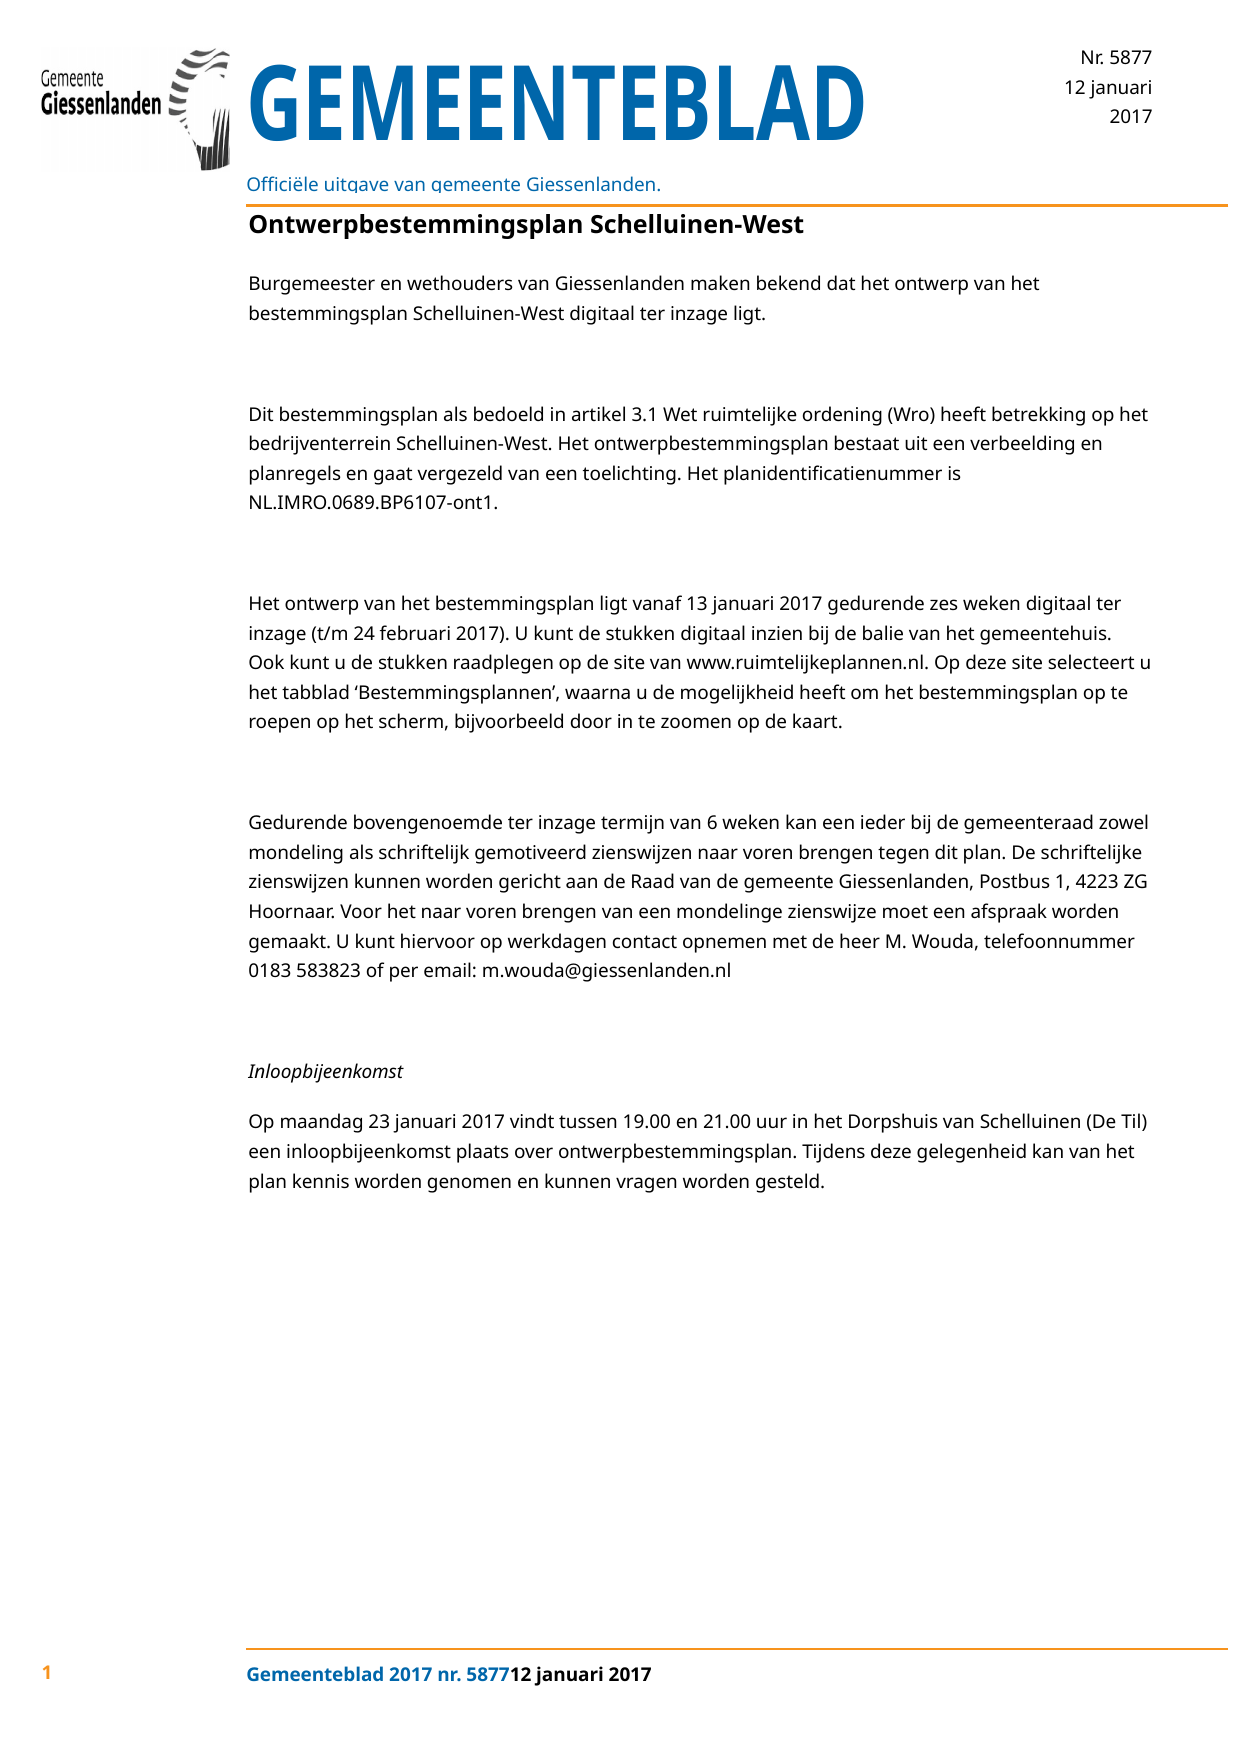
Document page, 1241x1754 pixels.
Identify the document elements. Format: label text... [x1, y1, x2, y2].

text Op maandag 23 januari 2017 vindt tussen 19.00 en 21.00 uur in het Dorpshuis van Schelluinen (De Til) een inloopbijeenkomst plaats over ontwerpbestemmingsplan. Tijdens deze gelegenheid kan van het plan kennis worden genomen en kunnen vragen worden gesteld. [248, 1109, 1152, 1193]
text Ontwerpbestemmingsplan Schelluinen-West [248, 207, 1152, 241]
text Gedurende bovengenoemde ter inzage termijn van 6 weken kan een ieder bij de gemeenteraad zowel mondeling als schriftelijk gemotiveerd zienswijzen naar voren brengen tegen dit plan. De schriftelijke zienswijzen kunnen worden gericht aan de Raad van de gemeente Giessenlanden, Postbus 1, 4223 ZG Hoornaar. Voor het naar voren brengen van een mondelinge zienswijze moet een afspraak worden gemaakt. U kunt hiervoor op werkdagen contact opnemen met de heer M. Wouda, telefoonnummer 0183 583823 of per email: m.wouda@giessenlanden.nl [248, 809, 1152, 983]
text Het ontwerp van het bestemmingsplan ligt vanaf 13 januari 2017 gedurende zes weken digitaal ter inzage (t/m 24 februari 2017). U kunt de stukken digitaal inzien bij de balie van het gemeentehuis. Ook kunt u de stukken raadplegen op de site van www.ruimtelijkeplannen.nl. Op deze site selecteert u het tabblad ‘Bestemmingsplannen’, waarna u de mogelijkheid heeft om het bestemmingsplan op te roepen op het scherm, bijvoorbeeld door in te zoomen op de kaart. [248, 590, 1152, 734]
picture [41, 47, 231, 172]
text Inloopbijeenkomst [248, 1058, 1152, 1084]
text Burgemeester en wethouders van Giessenlanden maken bekend dat het ontwerp van het bestemmingsplan Schelluinen-West digitaal ter inzage ligt. [248, 270, 1152, 326]
text Dit bestemmingsplan als bedoeld in artikel 3.1 Wet ruimtelijke ordening (Wro) heeft betrekking op het bedrijventerrein Schelluinen-West. Het ontwerpbestem­mings­plan bestaat uit een verbeelding en planregels en gaat vergezeld van een toelichting. Het planidentificatienummer is NL.IMRO.0689.BP6107-ont1. [248, 401, 1152, 515]
